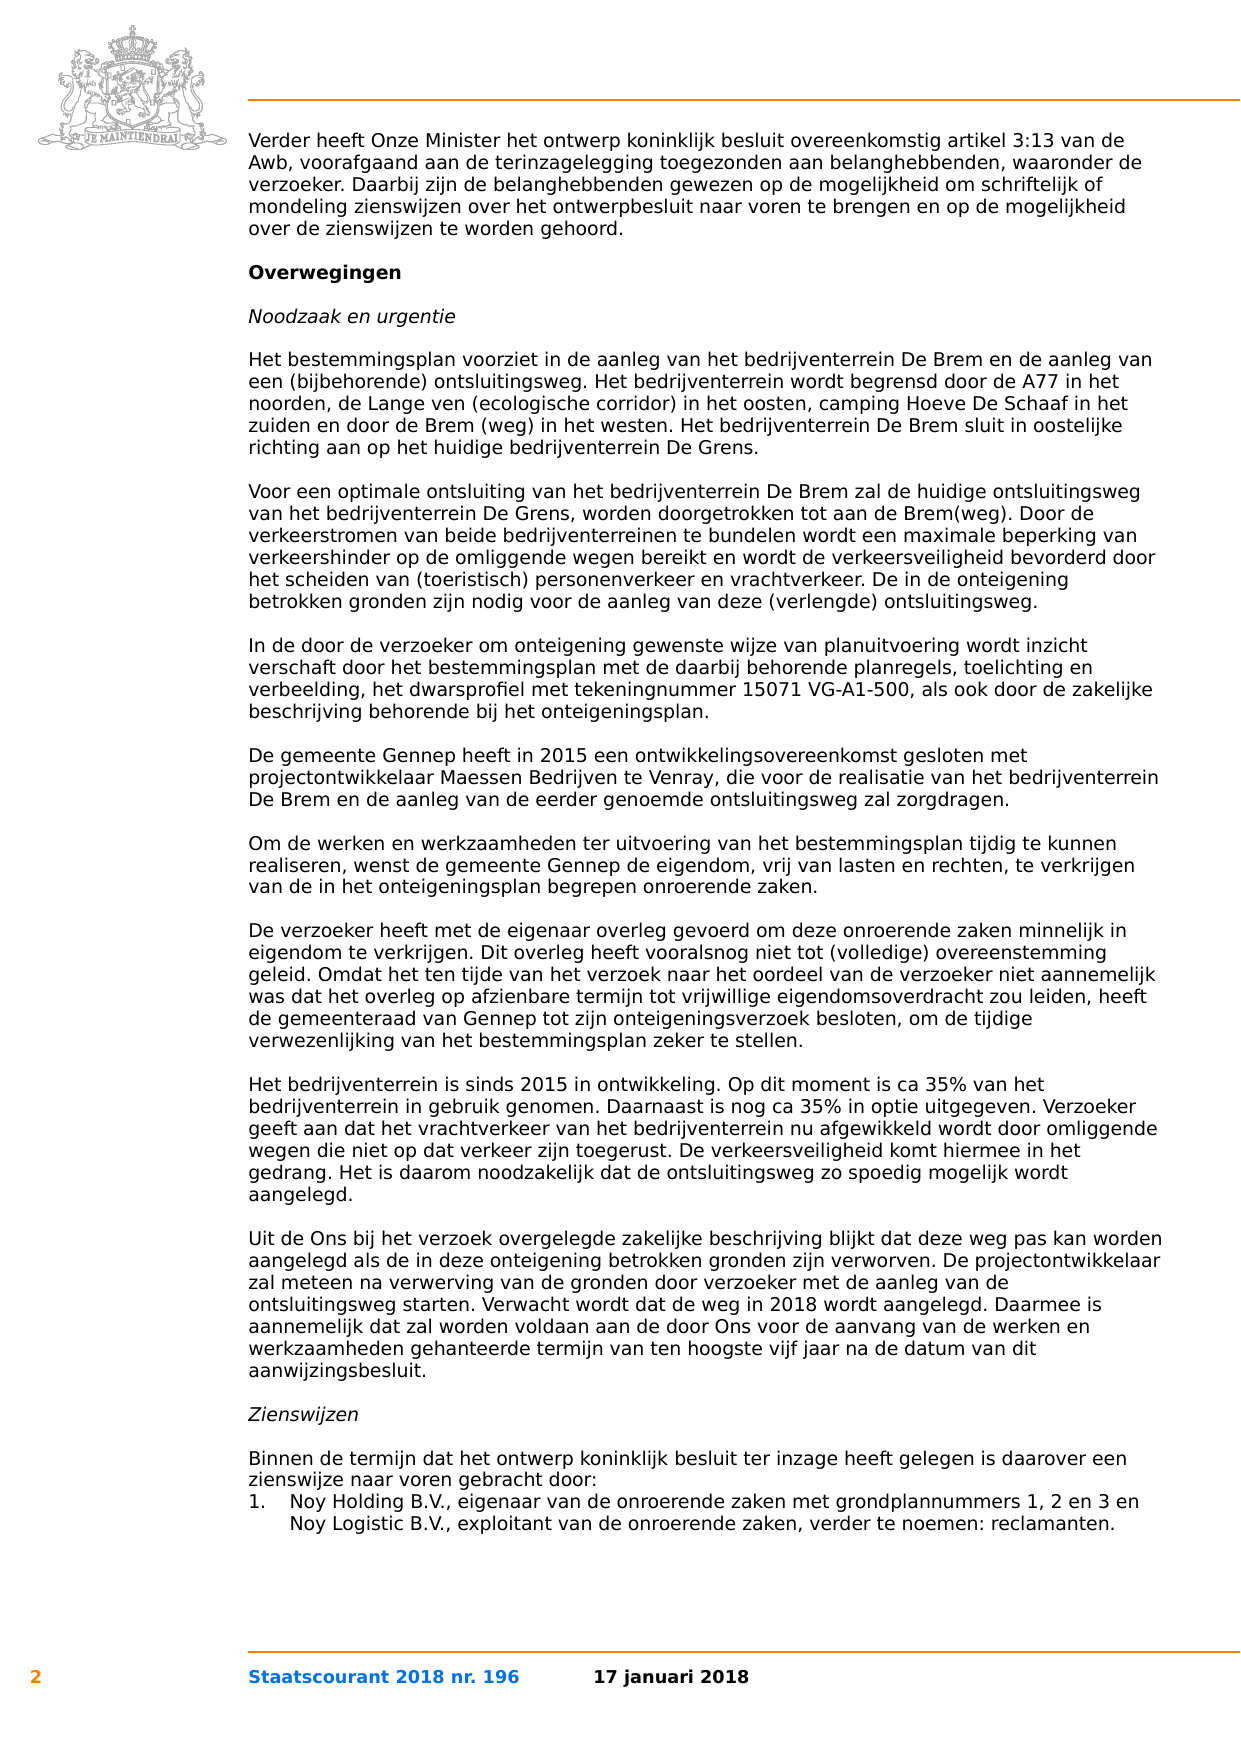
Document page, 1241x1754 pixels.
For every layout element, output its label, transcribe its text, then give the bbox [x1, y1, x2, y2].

text In de door de verzoeker om onteigening gewenste wijze van planuitvoering wordt inzicht verschaft door het bestemmingsplan met de daarbij behorende planregels, toelichting en verbeelding, het dwarsprofiel met tekeningnummer 15071 VG-A1-500, als ook door de zakelijke beschrijving behorende bij het onteigeningsplan. [248, 635, 1163, 723]
text Binnen de termijn dat het ontwerp koninklijk besluit ter inzage heeft gelegen is daarover een zienswijze naar voren gebracht door: [248, 1447, 1163, 1491]
text De verzoeker heeft met de eigenaar overleg gevoerd om deze onroerende zaken minnelijk in eigendom te verkrijgen. Dit overleg heeft vooralsnog niet tot (volledige) overeenstemming geleid. Omdat het ten tijde van het verzoek naar het oordeel van de verzoeker niet aannemelijk was dat het overleg op afzienbare termijn tot vrijwillige eigendomsoverdracht zou leiden, heeft de gemeenteraad van Gennep tot zijn onteigeningsverzoek besloten, om de tijdige verwezenlijking van het bestemmingsplan zeker te stellen. [248, 920, 1163, 1052]
subtitle Overwegingen [248, 262, 1163, 284]
text Het bestemmingsplan voorziet in de aanleg van het bedrijventerrein De Brem en de aanleg van een (bijbehorende) ontsluitingsweg. Het bedrijventerrein wordt begrensd door de A77 in het noorden, de Lange ven (ecologische corridor) in het oosten, camping Hoeve De Schaaf in het zuiden en door de Brem (weg) in het westen. Het bedrijventerrein De Brem sluit in oostelijke richting aan op het huidige bedrijventerrein De Grens. [248, 349, 1163, 459]
text 1. Noy Holding B.V., eigenaar van de onroerende zaken met grondplannummers 1, 2 en 3 en Noy Logistic B.V., exploitant van de onroerende zaken, verder te noemen: reclamanten. [248, 1491, 1163, 1535]
text De gemeente Gennep heeft in 2015 een ontwikkelingsovereenkomst gesloten met projectontwikkelaar Maessen Bedrijven te Venray, die voor de realisatie van het bedrijventerrein De Brem en de aanleg van de eerder genoemde ontsluitingsweg zal zorgdragen. [248, 745, 1163, 811]
picture [38, 25, 227, 150]
text Om de werken en werkzaamheden ter uitvoering van het bestemmingsplan tijdig te kunnen realiseren, wenst de gemeente Gennep de eigendom, vrij van lasten en rechten, te verkrijgen van de in het onteigeningsplan begrepen onroerende zaken. [248, 832, 1163, 898]
text Verder heeft Onze Minister het ontwerp koninklijk besluit overeenkomstig artikel 3:13 van de Awb, voorafgaand aan de terinzagelegging toegezonden aan belanghebbenden, waaronder de verzoeker. Daarbij zijn de belanghebbenden gewezen op de mogelijkheid om schriftelijk of mondeling zienswijzen over het ontwerpbesluit naar voren te brengen en op de mogelijkheid over de zienswijzen te worden gehoord. [248, 130, 1163, 240]
text Het bedrijventerrein is sinds 2015 in ontwikkeling. Op dit moment is ca 35% van het bedrijventerrein in gebruik genomen. Daarnaast is nog ca 35% in optie uitgegeven. Verzoeker geeft aan dat het vrachtverkeer van het bedrijventerrein nu afgewikkeld wordt door omliggende wegen die niet op dat verkeer zijn toegerust. De verkeersveiligheid komt hiermee in het gedrang. Het is daarom noodzakelijk dat de ontsluitingsweg zo spoedig mogelijk wordt aangelegd. [248, 1074, 1163, 1206]
text Uit de Ons bij het verzoek overgelegde zakelijke beschrijving blijkt dat deze weg pas kan worden aangelegd als de in deze onteigening betrokken gronden zijn verworven. De projectontwikkelaar zal meteen na verwerving van de gronden door verzoeker met de aanleg van de ontsluitingsweg starten. Verwacht wordt dat de weg in 2018 wordt aangelegd. Daarmee is aannemelijk dat zal worden voldaan aan de door Ons voor de aanvang van de werken en werkzaamheden gehanteerde termijn van ten hoogste vijf jaar na de datum van dit aanwijzingsbesluit. [248, 1228, 1163, 1382]
subtitle Zienswijzen [248, 1403, 1163, 1426]
subtitle Noodzaak en urgentie [248, 306, 1163, 327]
text Voor een optimale ontsluiting van het bedrijventerrein De Brem zal de huidige ontsluitingsweg van het bedrijventerrein De Grens, worden doorgetrokken tot aan de Brem(weg). Door de verkeerstromen van beide bedrijventerreinen te bundelen wordt een maximale beperking van verkeershinder op de omliggende wegen bereikt en wordt de verkeersveiligheid bevorderd door het scheiden van (toeristisch) personenverkeer en vrachtverkeer. De in de onteigening betrokken gronden zijn nodig voor de aanleg van deze (verlengde) ontsluitingsweg. [248, 481, 1163, 613]
